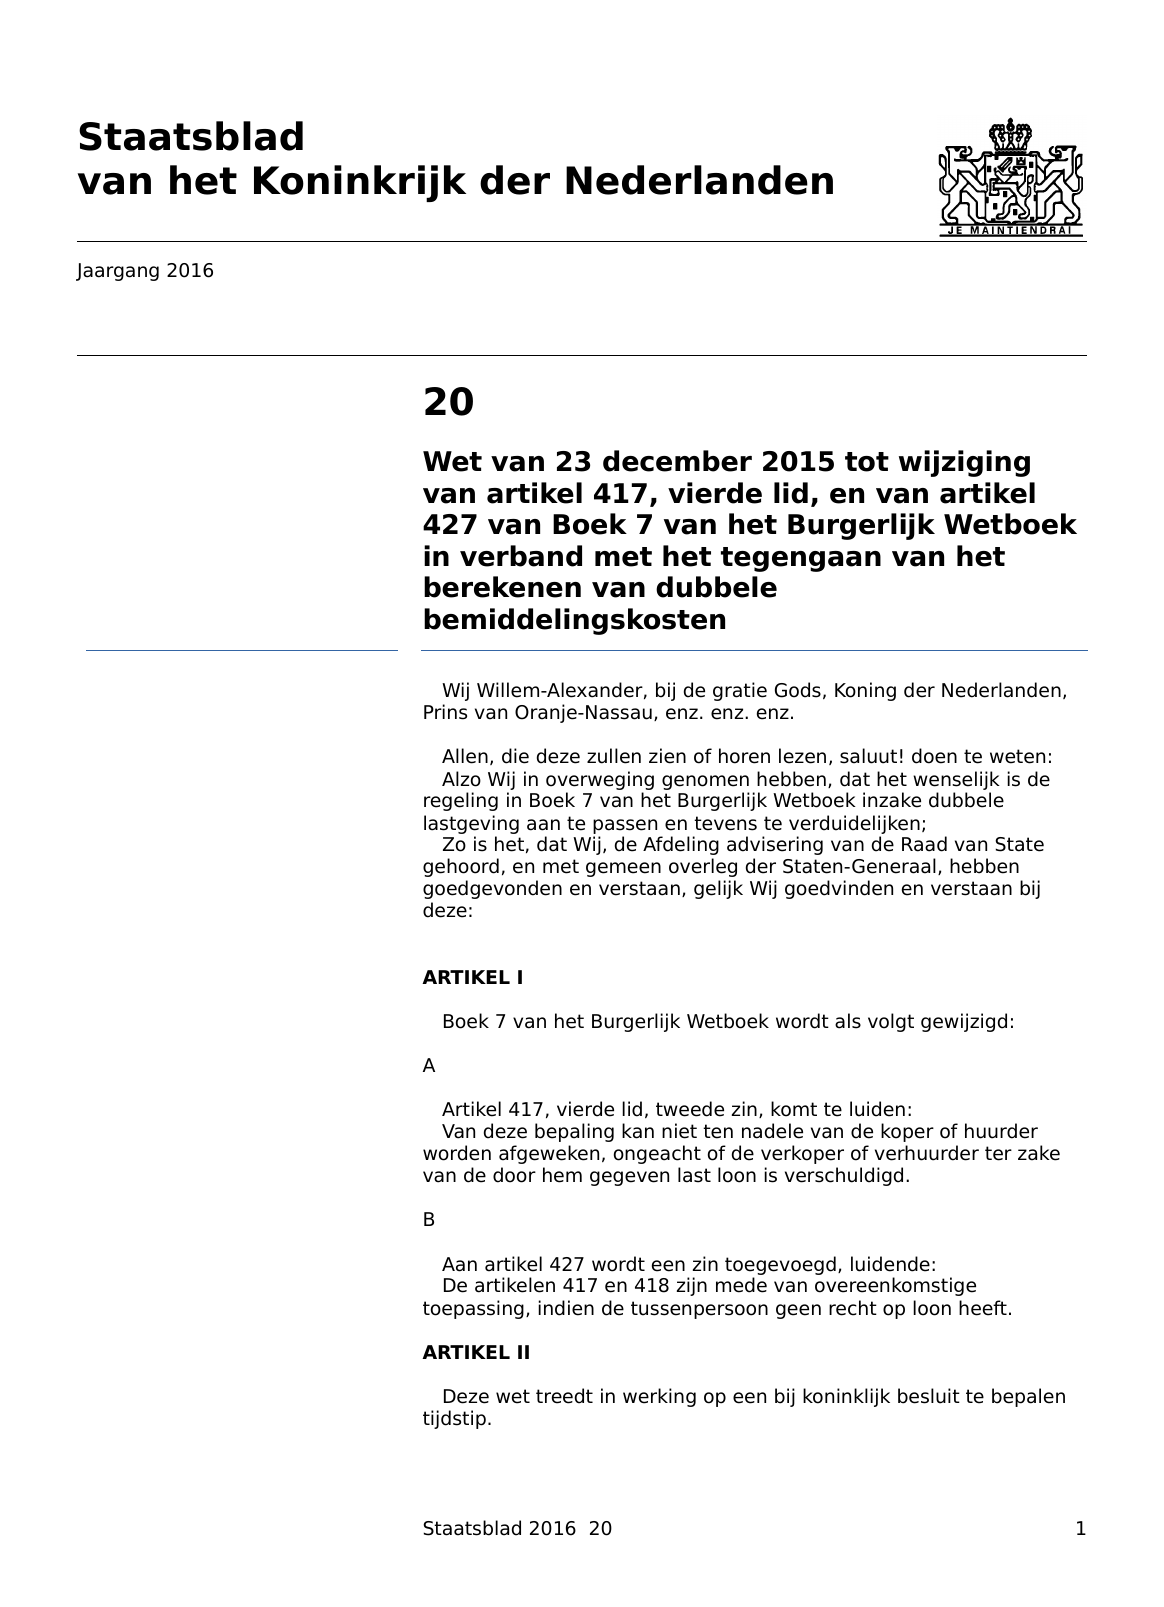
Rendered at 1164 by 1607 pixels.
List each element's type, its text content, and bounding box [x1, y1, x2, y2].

table_cell Jaargang 2016 [77, 242, 1087, 355]
text Deze wet treedt in werking op een bij koninklijk besluit te bepalen tijdstip. [422, 1386, 1087, 1430]
text Van deze bepaling kan niet ten nadele van de koper of huurder worden afgeweken, ongeacht of de verkoper of verhuurder ter zake van de door hem gegeven last loon is verschuldigd. [422, 1121, 1087, 1187]
subtitle ARTIKEL I [422, 967, 1087, 989]
subtitle ARTIKEL II [422, 1342, 1087, 1363]
text Wet van 23 december 2015 tot wijziging van artikel 417, vierde lid, en van artikel 427 van Boek 7 van het Burgerlijk Wetboek in verband met het tegengaan van het berekenen van dubbele bemiddelingskosten [422, 447, 1087, 636]
text Wij Willem-Alexander, bij de gratie Gods, Koning der Nederlanden, Prins van Oranje-Nassau, enz. enz. enz. [422, 680, 1087, 724]
text Zo is het, dat Wij, de Afdeling advisering van de Raad van State gehoord, en met gemeen overleg der Staten-Generaal, hebben goedgevonden en verstaan, gelijk Wij goedvinden en verstaan bij deze: [422, 834, 1087, 922]
table_header [886, 100, 1087, 241]
subtitle 20 [422, 381, 1087, 424]
text B [422, 1209, 1087, 1231]
text Alzo Wij in overweging genomen hebben, dat het wenselijk is de regeling in Boek 7 van het Burgerlijk Wetboek inzake dubbele lastgeving aan te passen en tevens te verduidelijken; [422, 768, 1087, 834]
text Allen, die deze zullen zien of horen lezen, saluut! doen te weten: [422, 746, 1087, 768]
text Boek 7 van het Burgerlijk Wetboek wordt als volgt gewijzigd: [422, 1011, 1087, 1033]
text De artikelen 417 en 418 zijn mede van overeenkomstige toepassing, indien de tussenpersoon geen recht op loon heeft. [422, 1275, 1087, 1319]
table_header Staatsblad van het Koninkrijk der Nederlanden [77, 100, 886, 241]
text Artikel 417, vierde lid, tweede zin, komt te luiden: [422, 1099, 1087, 1121]
picture [936, 115, 1087, 240]
text Aan artikel 427 wordt een zin toegevoegd, luidende: [422, 1253, 1087, 1275]
text A [422, 1055, 1087, 1077]
